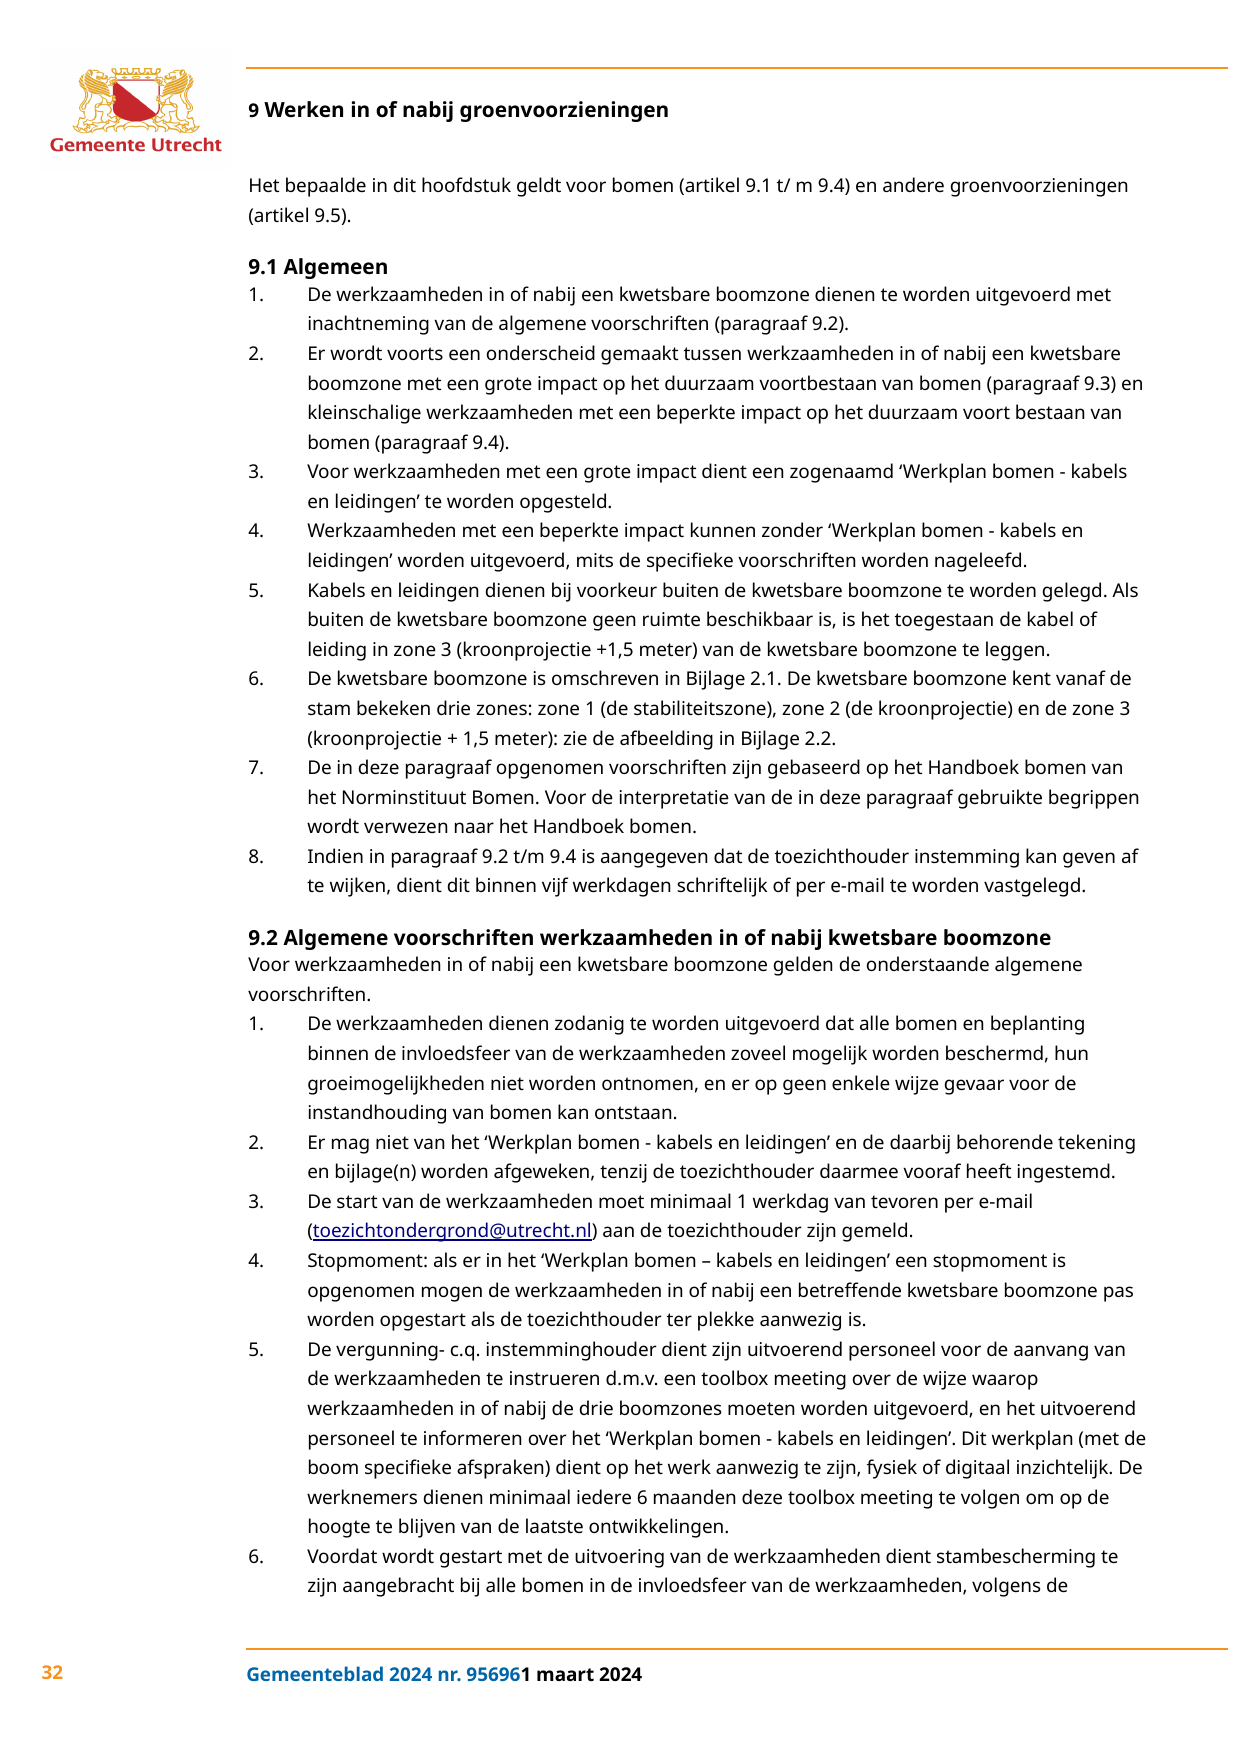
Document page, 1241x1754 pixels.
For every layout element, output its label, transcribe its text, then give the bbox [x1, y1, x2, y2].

list Werkzaamheden met een beperkte impact kunnen zonder ‘Werkplan bomen - kabels en leidingen’ worden uitgevoerd, mits de specifieke voorschriften worden nageleefd. [248, 518, 1152, 573]
text 9.1 Algemeen [248, 252, 1152, 281]
list Kabels en leidingen dienen bij voorkeur buiten de kwetsbare boomzone te worden gelegd. Als buiten de kwetsbare boomzone geen ruimte beschikbaar is, is het toegestaan de kabel of leiding in zone 3 (kroonprojectie +1,5 meter) van de kwetsbare boomzone te leggen. [248, 577, 1152, 662]
list Er wordt voorts een onderscheid gemaakt tussen werkzaamheden in of nabij een kwetsbare boomzone met een grote impact op het duurzaam voortbestaan van bomen (paragraaf 9.3) en kleinschalige werkzaamheden met een beperkte impact op het duurzaam voort bestaan van bomen (paragraaf 9.4). [248, 340, 1152, 454]
picture [41, 47, 231, 172]
list Indien in paragraaf 9.2 t/m 9.4 is aangegeven dat de toezichthouder instemming kan geven af te wijken, dient dit binnen vijf werkdagen schriftelijk of per e-mail te worden vastgelegd. [248, 843, 1152, 898]
list De werkzaamheden dienen zodanig te worden uitgevoerd dat alle bomen en beplanting binnen de invloedsfeer van de werkzaamheden zoveel mogelijk worden beschermd, hun groeimogelijkheden niet worden ontnomen, en er op geen enkele wijze gevaar voor de instandhouding van bomen kan ontstaan. [248, 1011, 1152, 1125]
text 9 Werken in of nabij groenvoorzieningen [248, 95, 1152, 123]
text Voor werkzaamheden in of nabij een kwetsbare boomzone gelden de onderstaande algemene voorschriften. [248, 951, 1152, 1007]
list De werkzaamheden in of nabij een kwetsbare boomzone dienen te worden uitgevoerd met inachtneming van de algemene voorschriften (paragraaf 9.2). [248, 281, 1152, 336]
list Voor werkzaamheden met een grote impact dient een zogenaamd ‘Werkplan bomen - kabels en leidingen’ te worden opgesteld. [248, 458, 1152, 514]
list Er mag niet van het ‘Werkplan bomen - kabels en leidingen’ en de daarbij behorende tekening en bijlage(n) worden afgeweken, tenzij de toezichthouder daarmee vooraf heeft ingestemd. [248, 1129, 1152, 1184]
list Voordat wordt gestart met de uitvoering van de werkzaamheden dient stambescherming te zijn aangebracht bij alle bomen in de invloedsfeer van de werkzaamheden, volgens de [248, 1543, 1152, 1598]
list De in deze paragraaf opgenomen voorschriften zijn gebaseerd op het Handboek bomen van het Norminstituut Bomen. Voor de interpretatie van de in deze paragraaf gebruikte begrippen wordt verwezen naar het Handboek bomen. [248, 754, 1152, 839]
text Het bepaalde in dit hoofdstuk geldt voor bomen (artikel 9.1 t/ m 9.4) en andere groenvoorzieningen (artikel 9.5). [248, 172, 1152, 228]
list De vergunning- c.q. instemminghouder dient zijn uitvoerend personeel voor de aanvang van de werkzaamheden te instrueren d.m.v. een toolbox meeting over de wijze waarop werkzaamheden in of nabij de drie boomzones moeten worden uitgevoerd, en het uitvoerend personeel te informeren over het ‘Werkplan bomen - kabels en leidingen’. Dit werkplan (met de boom specifieke afspraken) dient op het werk aanwezig te zijn, fysiek of digitaal inzichtelijk. De werknemers dienen minimaal iedere 6 maanden deze toolbox meeting te volgen om op de hoogte te blijven van de laatste ontwikkelingen. [248, 1336, 1152, 1539]
list Stopmoment: als er in het ‘Werkplan bomen – kabels en leidingen’ een stopmoment is opgenomen mogen de werkzaamheden in of nabij een betreffende kwetsbare boomzone pas worden opgestart als de toezichthouder ter plekke aanwezig is. [248, 1247, 1152, 1332]
list De start van de werkzaamheden moet minimaal 1 werkdag van tevoren per e-mail (toezichtondergrond@utrecht.nl) aan de toezichthouder zijn gemeld. [248, 1188, 1152, 1243]
list De kwetsbare boomzone is omschreven in Bijlage 2.1. De kwetsbare boomzone kent vanaf de stam bekeken drie zones: zone 1 (de stabiliteitszone), zone 2 (de kroonprojectie) en de zone 3 (kroonprojectie + 1,5 meter): zie de afbeelding in Bijlage 2.2. [248, 666, 1152, 750]
text 9.2 Algemene voorschriften werkzaamheden in of nabij kwetsbare boomzone [248, 923, 1152, 951]
